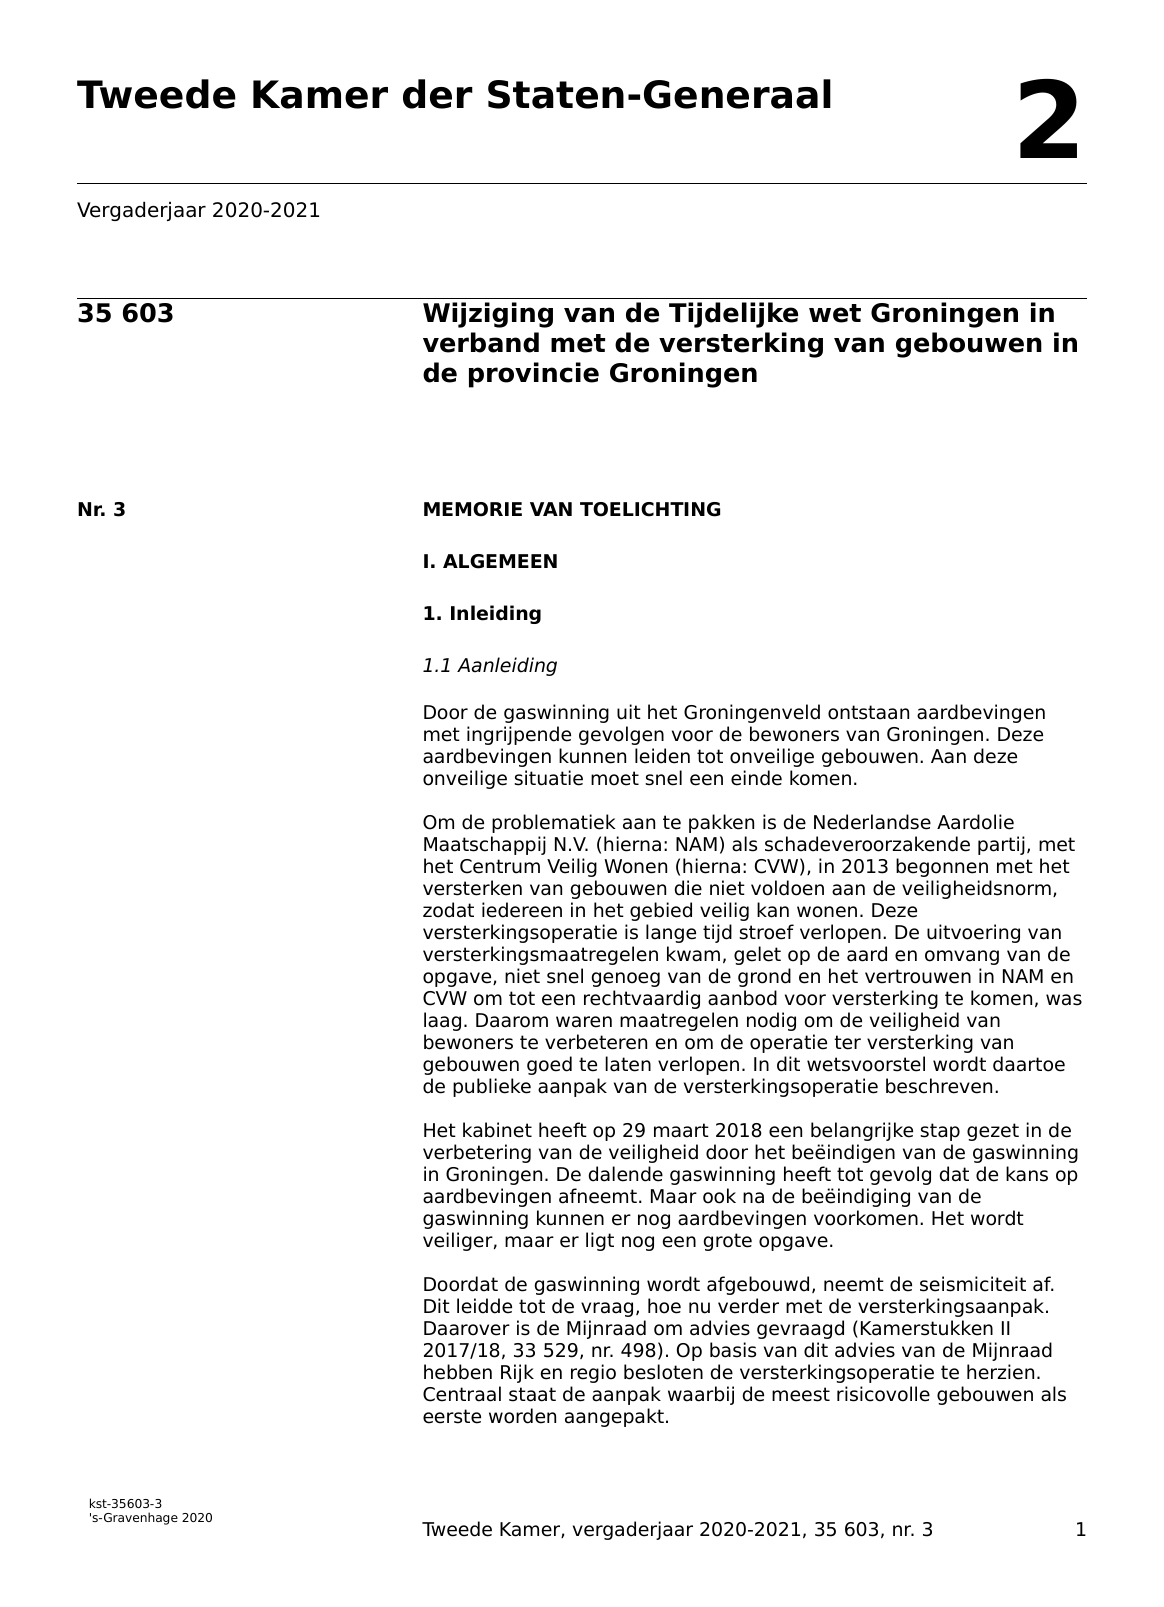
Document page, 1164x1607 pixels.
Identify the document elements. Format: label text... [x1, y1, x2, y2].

text Door de gaswinning uit het Groningenveld ontstaan aardbevingen met ingrijpende gevolgen voor de bewoners van Groningen. Deze aardbevingen kunnen leiden tot onveilige gebouwen. Aan deze onveilige situatie moet snel een einde komen. [422, 702, 1087, 790]
table_cell Vergaderjaar 2020-2021 [77, 184, 1087, 298]
subtitle 1.1 Aanleiding [422, 655, 1087, 677]
text 's-Gravenhage 2020 [88, 1511, 323, 1525]
subtitle I. ALGEMEEN [422, 551, 1087, 573]
table_header Tweede Kamer der Staten-Generaal [77, 59, 886, 183]
text Om de problematiek aan te pakken is de Nederlandse Aardolie Maatschappij N.V. (hierna: NAM) als schadeveroorzakende partij, met het Centrum Veilig Wonen (hierna: CVW), in 2013 begonnen met het versterken van gebouwen die niet voldoen aan de veiligheidsnorm, zodat iedereen in het gebied veilig kan wonen. Deze versterkingsoperatie is lange tijd stroef verlopen. De uitvoering van versterkingsmaatregelen kwam, gelet op de aard en omvang van de opgave, niet snel genoeg van de grond en het vertrouwen in NAM en CVW om tot een rechtvaardig aanbod voor versterking te komen, was laag. Daarom waren maatregelen nodig om de veiligheid van bewoners te verbeteren en om de operatie ter versterking van gebouwen goed te laten verlopen. In dit wetsvoorstel wordt daartoe de publieke aanpak van de versterkingsoperatie beschreven. [422, 812, 1087, 1098]
subtitle Nr. 3 MEMORIE VAN TOELICHTING [77, 499, 1087, 521]
subtitle 1. Inleiding [422, 603, 1087, 625]
subtitle 35 603 Wijziging van de Tijdelijke wet Groningen in verband met de versterking van gebouwen in de provincie Groningen [77, 299, 1087, 388]
text kst-35603-3 [88, 1497, 323, 1511]
text Doordat de gaswinning wordt afgebouwd, neemt de seismiciteit af. Dit leidde tot de vraag, hoe nu verder met de versterkingsaanpak. Daarover is de Mijnraad om advies gevraagd (Kamerstukken II 2017/18, 33 529, nr. 498). Op basis van dit advies van de Mijnraad hebben Rijk en regio besloten de versterkingsoperatie te herzien. Centraal staat de aanpak waarbij de meest risicovolle gebouwen als eerste worden aangepakt. [422, 1274, 1087, 1428]
table_header 2 [886, 59, 1087, 183]
text Het kabinet heeft op 29 maart 2018 een belangrijke stap gezet in de verbetering van de veiligheid door het beëindigen van de gaswinning in Groningen. De dalende gaswinning heeft tot gevolg dat de kans op aardbevingen afneemt. Maar ook na de beëindiging van de gaswinning kunnen er nog aardbevingen voorkomen. Het wordt veiliger, maar er ligt nog een grote opgave. [422, 1120, 1087, 1252]
